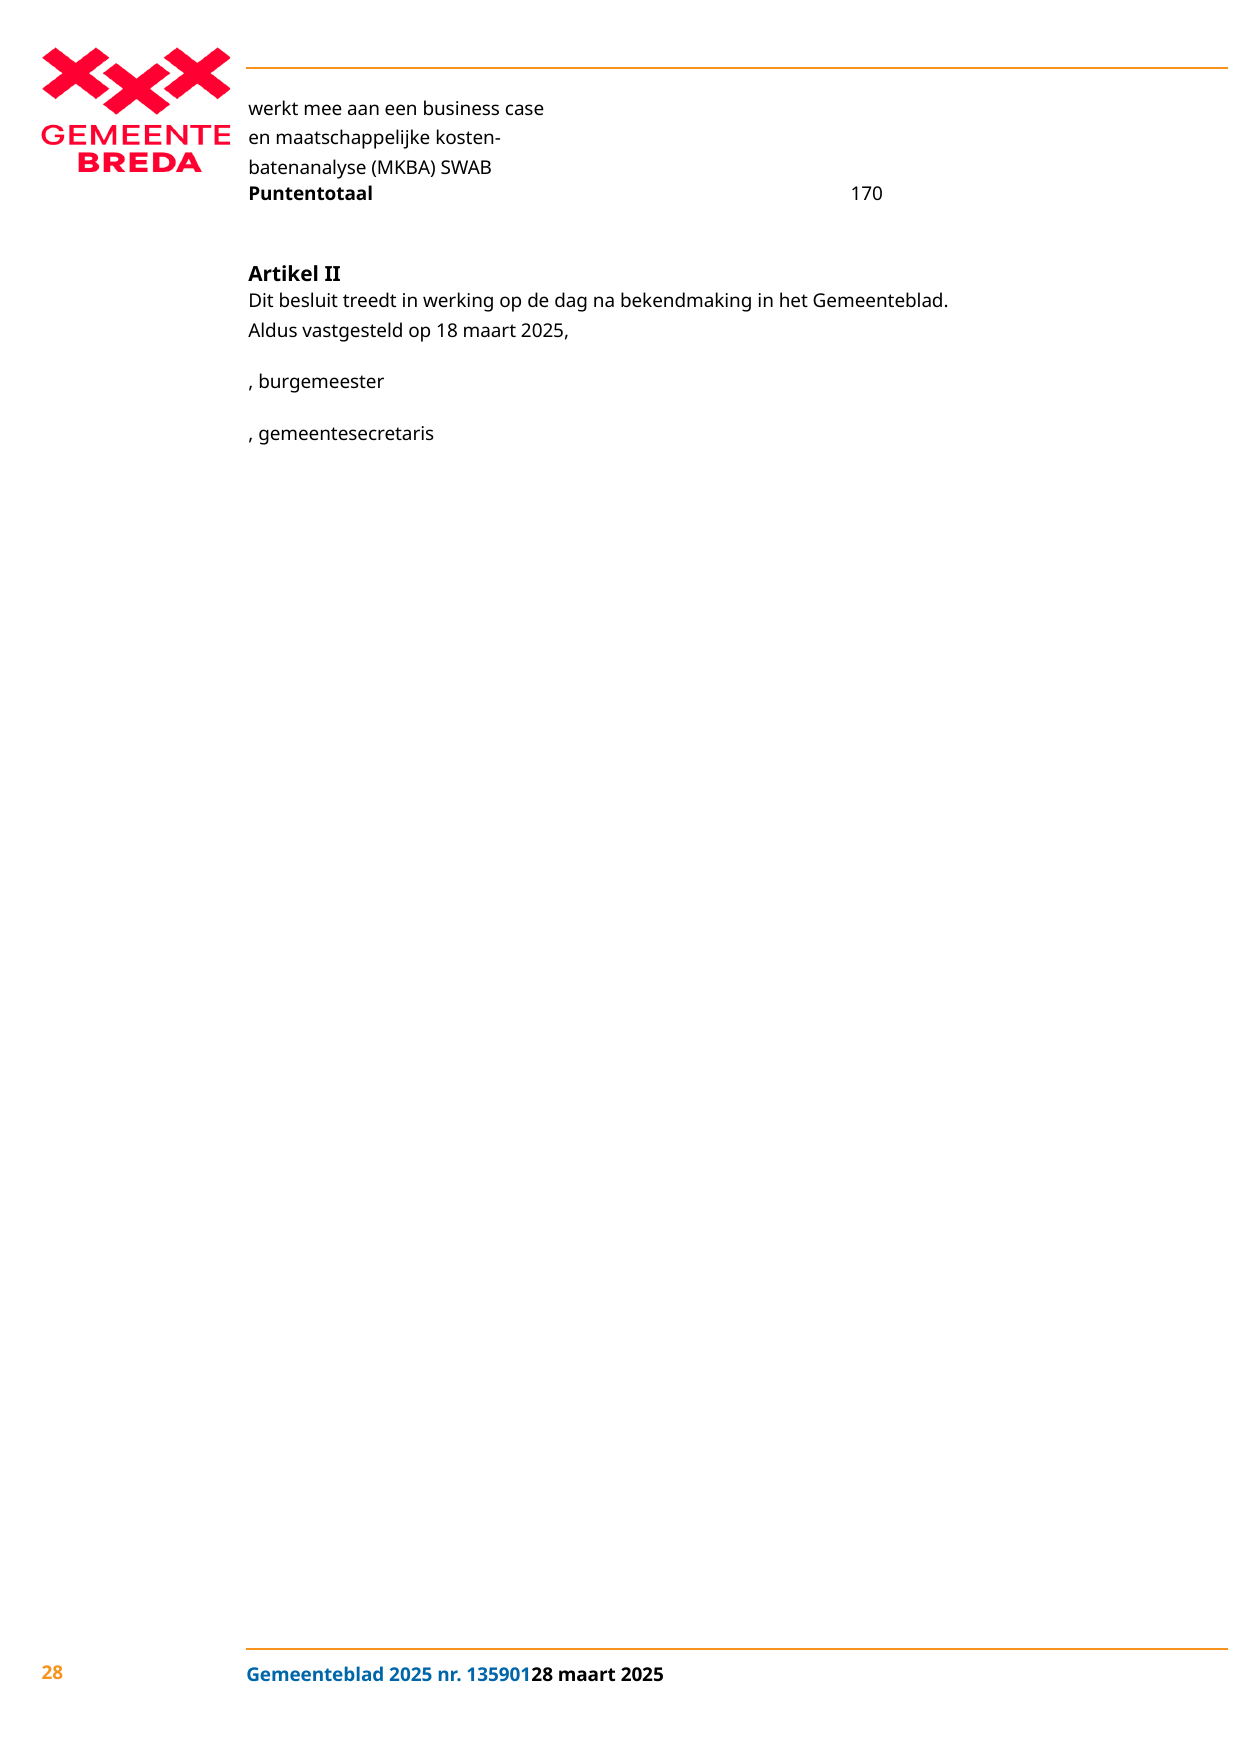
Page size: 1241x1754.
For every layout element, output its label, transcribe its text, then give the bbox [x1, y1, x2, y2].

table_cell Puntentotaal [248, 180, 549, 205]
text , burgemeester [248, 368, 1152, 394]
table_cell [549, 180, 850, 205]
table_cell [850, 95, 1152, 180]
text , gemeentesecretaris [248, 420, 1152, 446]
table_cell 170 [850, 180, 1152, 205]
table_cell [549, 95, 850, 180]
picture [41, 47, 231, 172]
text Aldus vastgesteld op 18 maart 2025, [248, 317, 1152, 343]
text Artikel II [248, 259, 1152, 287]
table_cell werkt mee aan een business case en maatschappelijke kosten-batenanalyse (MKBA) SWAB [248, 95, 549, 180]
text Dit besluit treedt in werking op de dag na bekendmaking in het Gemeenteblad. [248, 287, 1152, 313]
